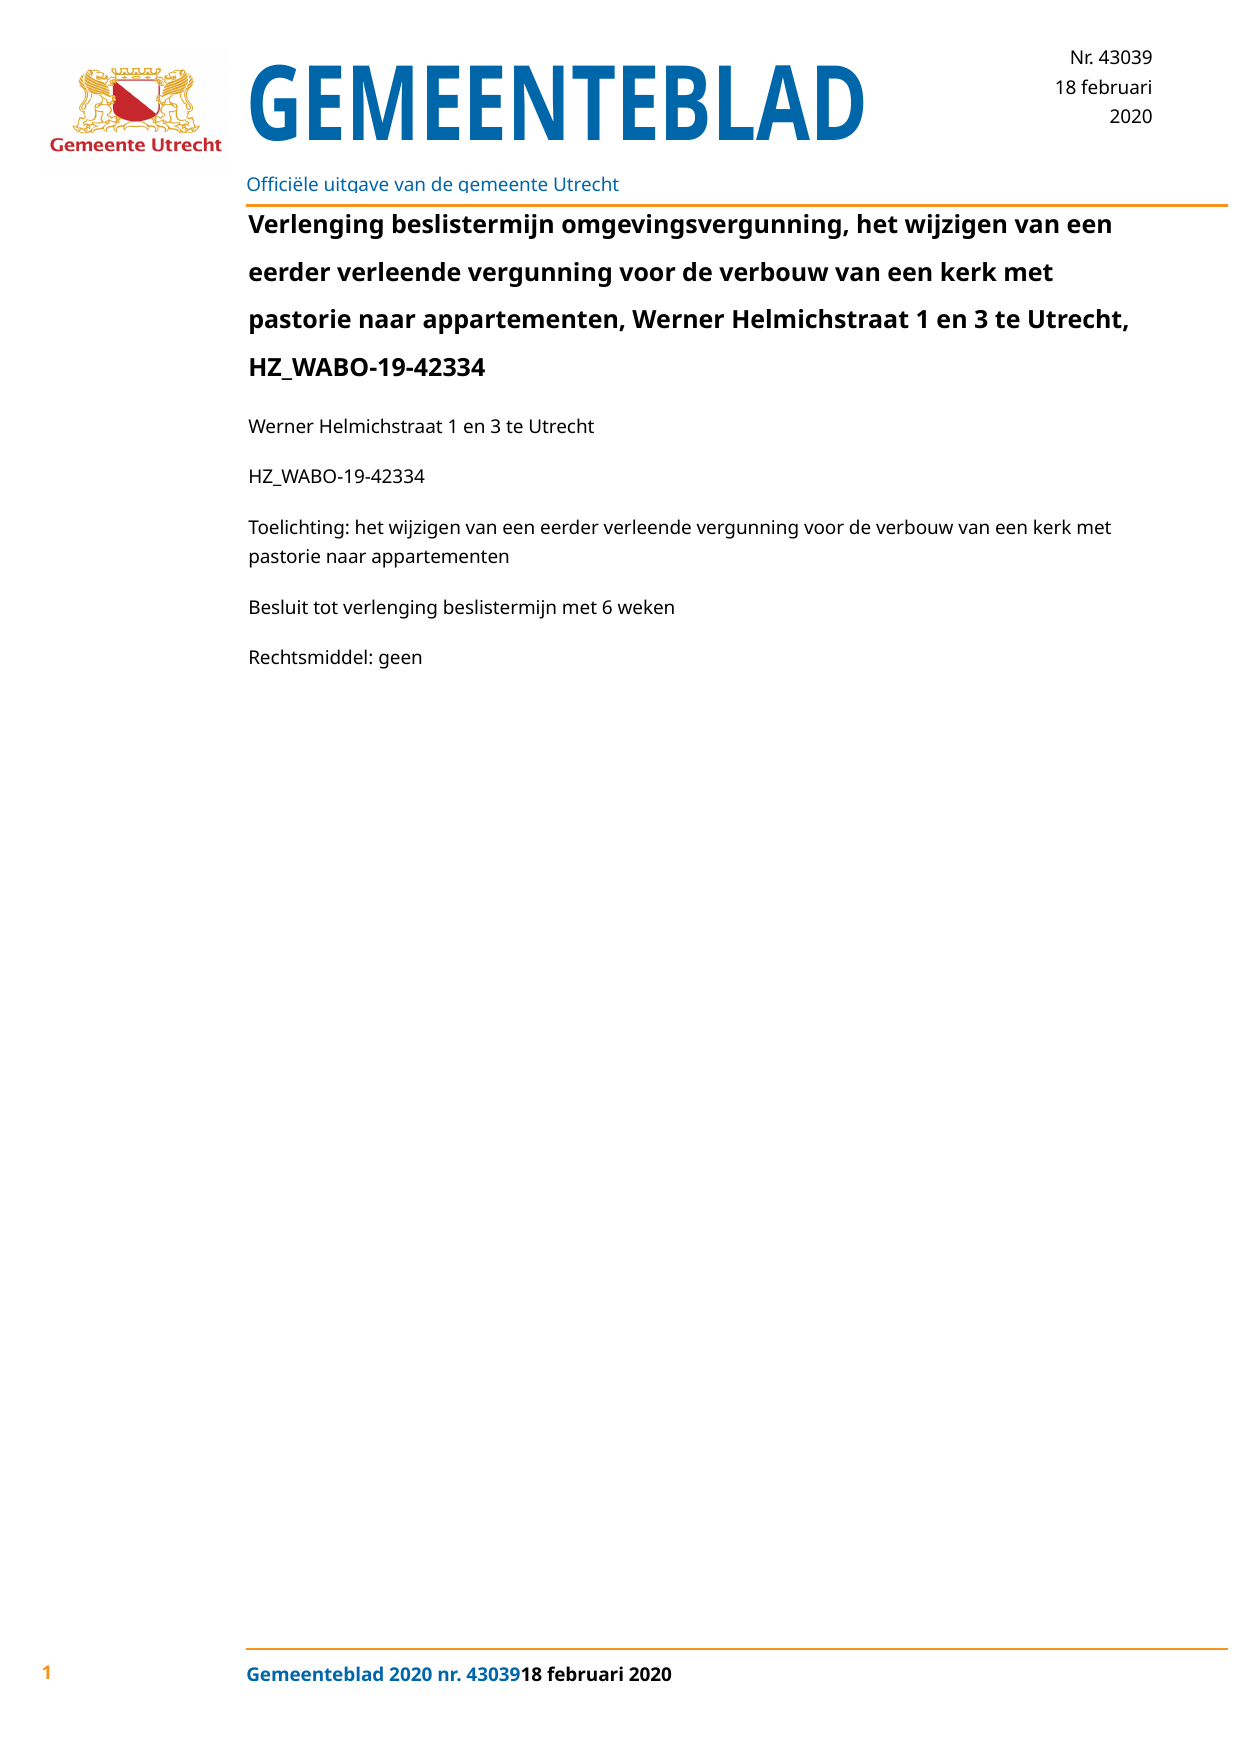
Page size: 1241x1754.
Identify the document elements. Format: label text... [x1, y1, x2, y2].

text Verlenging beslistermijn omgevingsvergunning, het wijzigen van een eerder verleende vergunning voor de verbouw van een kerk met pastorie naar appartementen, Werner Helmichstraat 1 en 3 te Utrecht, HZ_WABO-19-42334 [248, 207, 1152, 384]
text HZ_WABO-19-42334 [248, 463, 1152, 489]
text Toelichting: het wijzigen van een eerder verleende vergunning voor de verbouw van een kerk met pastorie naar appartementen [248, 514, 1152, 569]
text Besluit tot verlenging beslistermijn met 6 weken [248, 594, 1152, 620]
picture [41, 47, 231, 172]
text Rechtsmiddel: geen [248, 644, 1152, 670]
text Werner Helmichstraat 1 en 3 te Utrecht [248, 413, 1152, 439]
